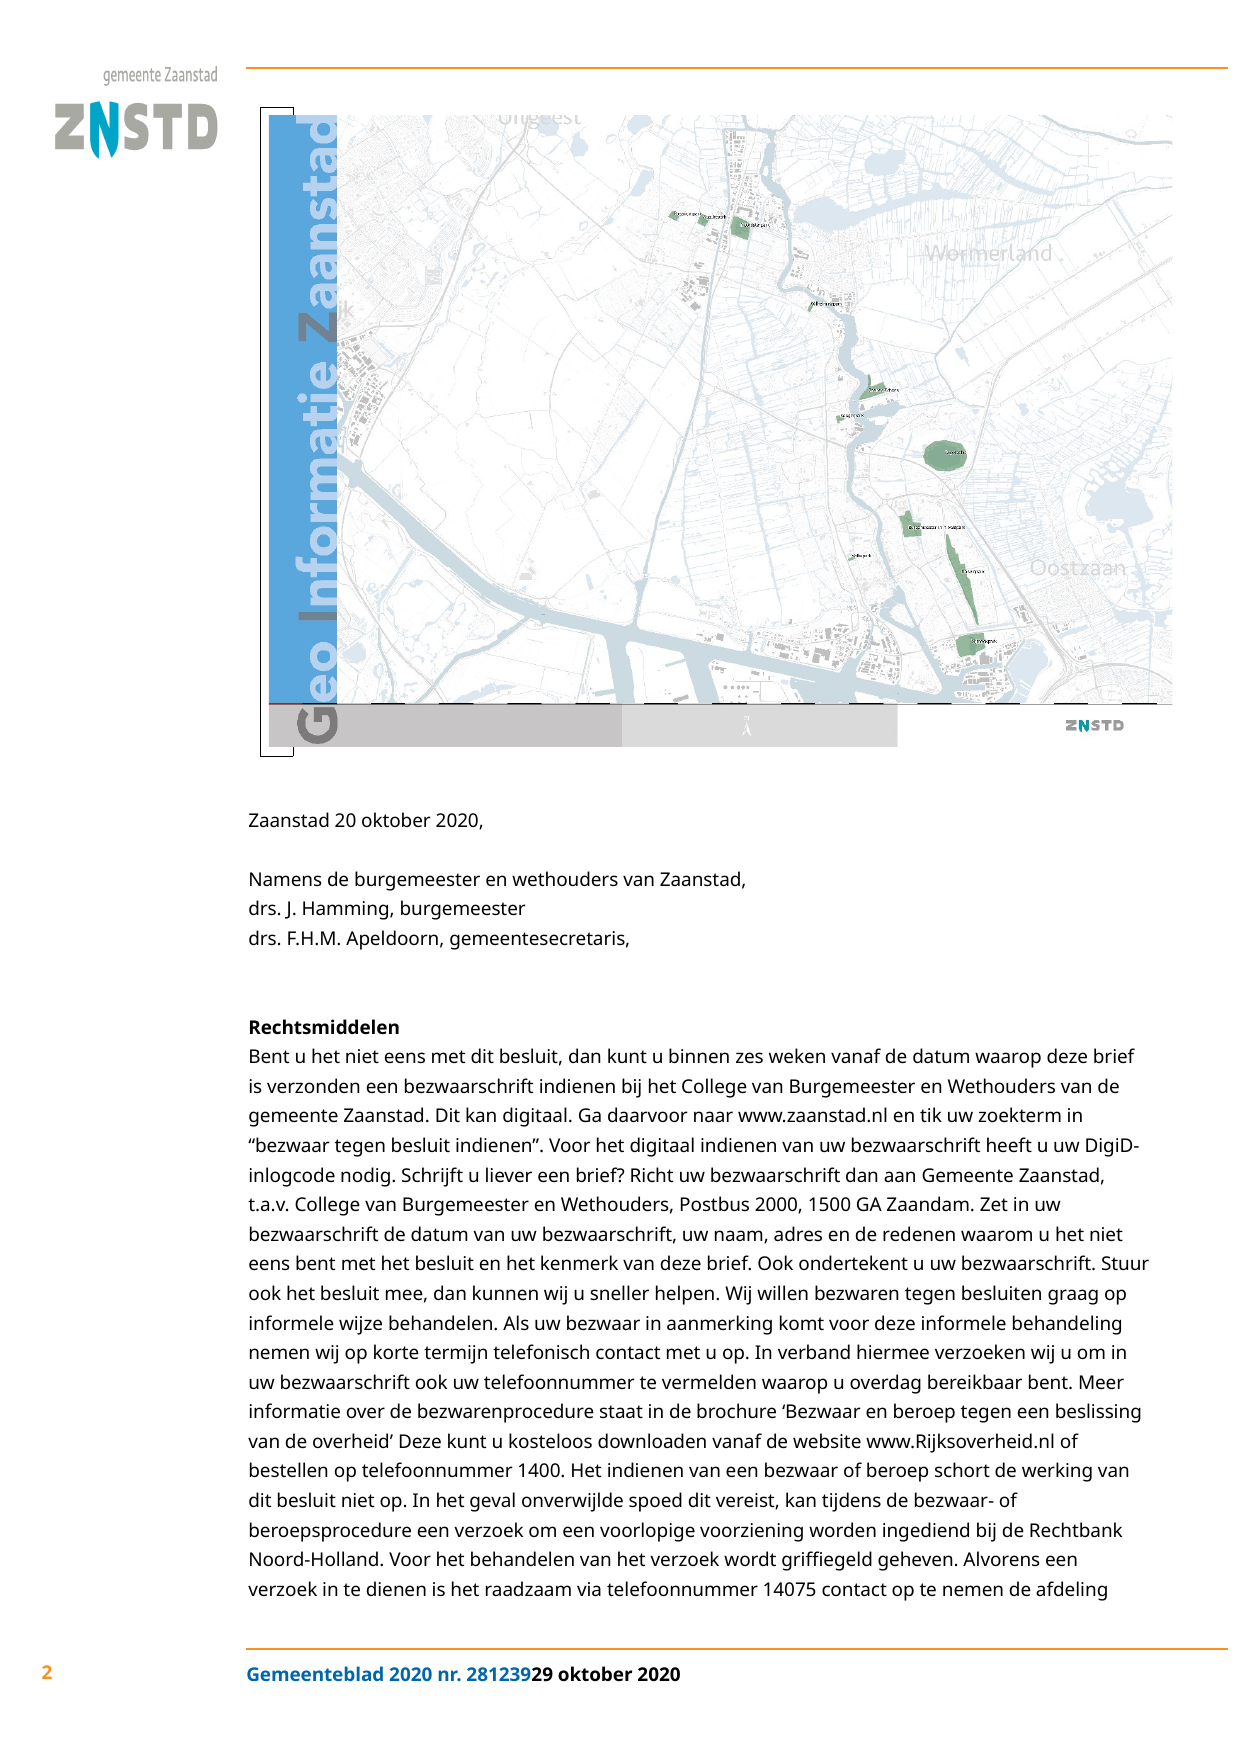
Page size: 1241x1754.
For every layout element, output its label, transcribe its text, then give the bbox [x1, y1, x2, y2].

text Rechtsmiddelen [248, 1014, 1152, 1040]
text Namens de burgemeester en wethouders van Zaanstad, [248, 866, 1152, 892]
text Bent u het niet eens met dit besluit, dan kunt u binnen zes weken vanaf de datum waarop deze brief is verzonden een bezwaarschrift indienen bij het College van Burgemeester en Wethouders van de gemeente Zaanstad. Dit kan digitaal. Ga daarvoor naar www.zaanstad.nl en tik uw zoekterm in “bezwaar tegen besluit indienen”. Voor het digitaal indienen van uw bezwaarschrift heeft u uw DigiD-inlogcode nodig. Schrijft u liever een brief? Richt uw bezwaarschrift dan aan Gemeente Zaanstad, t.a.v. College van Burgemeester en Wethouders, Postbus 2000, 1500 GA Zaandam. Zet in uw bezwaarschrift de datum van uw bezwaarschrift, uw naam, adres en de redenen waarom u het niet eens bent met het besluit en het kenmerk van deze brief. Ook ondertekent u uw bezwaarschrift. Stuur ook het besluit mee, dan kunnen wij u sneller helpen. Wij willen bezwaren tegen besluiten graag op informele wijze behandelen. Als uw bezwaar in aanmerking komt voor deze informele behandeling nemen wij op korte termijn telefonisch contact met u op. In verband hiermee verzoeken wij u om in uw bezwaarschrift ook uw telefoonnummer te vermelden waarop u overdag bereikbaar bent. Meer informatie over de bezwarenprocedure staat in de brochure ‘Bezwaar en beroep tegen een beslissing van de overheid’ Deze kunt u kosteloos downloaden vanaf de website www.Rijksoverheid.nl of bestellen op telefoonnummer 1400. Het indienen van een bezwaar of beroep schort de werking van dit besluit niet op. In het geval onverwijlde spoed dit vereist, kan tijdens de bezwaar- of beroepsprocedure een verzoek om een voorlopige voorziening worden ingediend bij de Rechtbank Noord-Holland. Voor het behandelen van het verzoek wordt griffiegeld geheven. Alvorens een verzoek in te dienen is het raadzaam via telefoonnummer 14075 contact op te nemen de afdeling [248, 1043, 1152, 1602]
picture [268, 115, 1173, 747]
text drs. J. Hamming, burgemeester [248, 896, 1152, 921]
text Zaanstad 20 oktober 2020, [248, 807, 1152, 833]
picture [41, 47, 231, 172]
text drs. F.H.M. Apeldoorn, gemeentesecretaris, [248, 925, 1152, 951]
